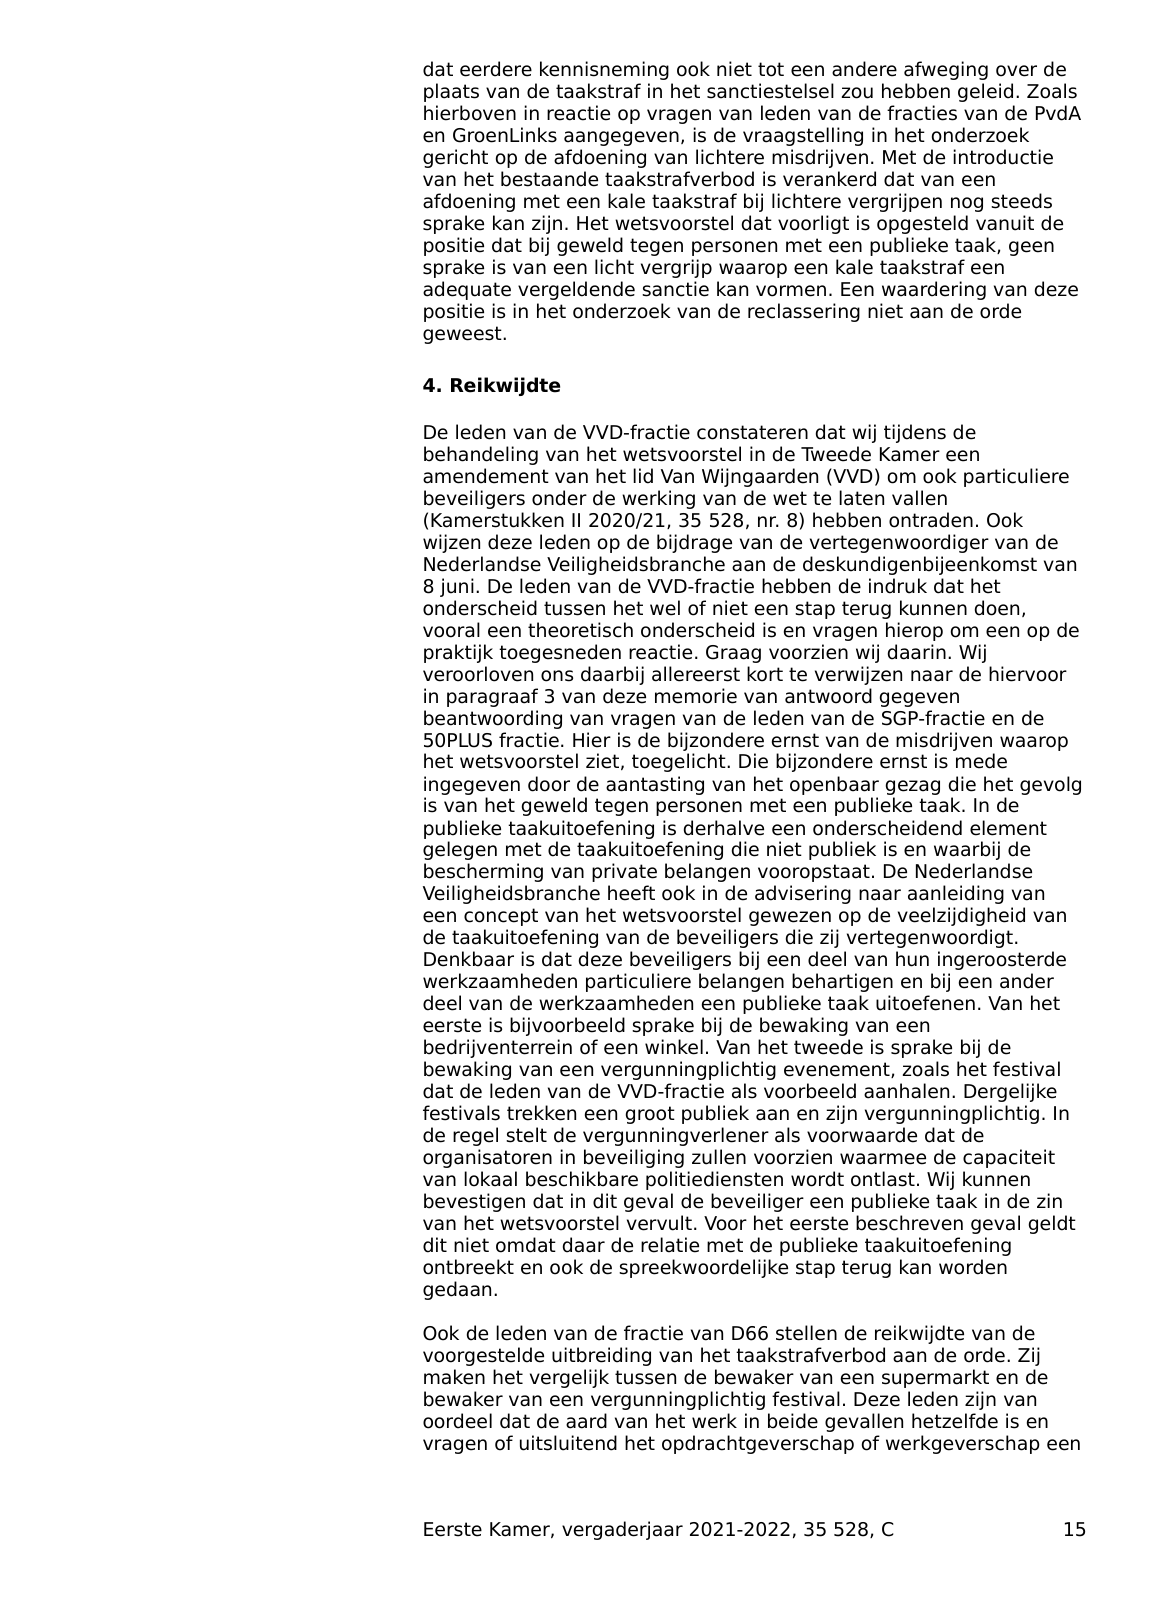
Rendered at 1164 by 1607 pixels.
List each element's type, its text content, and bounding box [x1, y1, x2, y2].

text De leden van de VVD-fractie constateren dat wij tijdens de behandeling van het wetsvoorstel in de Tweede Kamer een amendement van het lid Van Wijngaarden (VVD) om ook particuliere beveiligers onder de werking van de wet te laten vallen (Kamerstukken II 2020/21, 35 528, nr. 8) hebben ontraden. Ook wijzen deze leden op de bijdrage van de vertegenwoordiger van de Nederlandse Veiligheidsbranche aan de deskundigenbijeenkomst van 8 juni. De leden van de VVD-fractie hebben de indruk dat het onderscheid tussen het wel of niet een stap terug kunnen doen, vooral een theoretisch onderscheid is en vragen hierop om een op de praktijk toegesneden reactie. Graag voorzien wij daarin. Wij veroorloven ons daarbij allereerst kort te verwijzen naar de hiervoor in paragraaf 3 van deze memorie van antwoord gegeven beantwoording van vragen van de leden van de SGP-fractie en de 50PLUS fractie. Hier is de bijzondere ernst van de misdrijven waarop het wetsvoorstel ziet, toegelicht. Die bijzondere ernst is mede ingegeven door de aantasting van het openbaar gezag die het gevolg is van het geweld tegen personen met een publieke taak. In de publieke taakuitoefening is derhalve een onderscheidend element gelegen met de taakuitoefening die niet publiek is en waarbij de bescherming van private belangen vooropstaat. De Nederlandse Veiligheidsbranche heeft ook in de advisering naar aanleiding van een concept van het wetsvoorstel gewezen op de veelzijdigheid van de taakuitoefening van de beveiligers die zij vertegenwoordigt. Denkbaar is dat deze beveiligers bij een deel van hun ingeroosterde werkzaamheden particuliere belangen behartigen en bij een ander deel van de werkzaamheden een publieke taak uitoefenen. Van het eerste is bijvoorbeeld sprake bij de bewaking van een bedrijventerrein of een winkel. Van het tweede is sprake bij de bewaking van een vergunningplichtig evenement, zoals het festival dat de leden van de VVD-fractie als voorbeeld aanhalen. Dergelijke festivals trekken een groot publiek aan en zijn vergunningplichtig. In de regel stelt de vergunningverlener als voorwaarde dat de organisatoren in beveiliging zullen voorzien waarmee de capaciteit van lokaal beschikbare politiediensten wordt ontlast. Wij kunnen bevestigen dat in dit geval de beveiliger een publieke taak in de zin van het wetsvoorstel vervult. Voor het eerste beschreven geval geldt dit niet omdat daar de relatie met de publieke taakuitoefening ontbreekt en ook de spreekwoordelijke stap terug kan worden gedaan. [422, 422, 1087, 1301]
text Ook de leden van de fractie van D66 stellen de reikwijdte van de voorgestelde uitbreiding van het taakstrafverbod aan de orde. Zij maken het vergelijk tussen de bewaker van een supermarkt en de bewaker van een vergunningplichtig festival. Deze leden zijn van oordeel dat de aard van het werk in beide gevallen hetzelfde is en vragen of uitsluitend het opdrachtgeverschap of werkgeverschap een [422, 1323, 1087, 1455]
subtitle 4. Reikwijdte [422, 375, 1087, 397]
text dat eerdere kennisneming ook niet tot een andere afweging over de plaats van de taakstraf in het sanctiestelsel zou hebben geleid. Zoals hierboven in reactie op vragen van leden van de fracties van de PvdA en GroenLinks aangegeven, is de vraagstelling in het onderzoek gericht op de afdoening van lichtere misdrijven. Met de introductie van het bestaande taakstrafverbod is verankerd dat van een afdoening met een kale taakstraf bij lichtere vergrijpen nog steeds sprake kan zijn. Het wetsvoorstel dat voorligt is opgesteld vanuit de positie dat bij geweld tegen personen met een publieke taak, geen sprake is van een licht vergrijp waarop een kale taakstraf een adequate vergeldende sanctie kan vormen. Een waardering van deze positie is in het onderzoek van de reclassering niet aan de orde geweest. [422, 59, 1087, 345]
